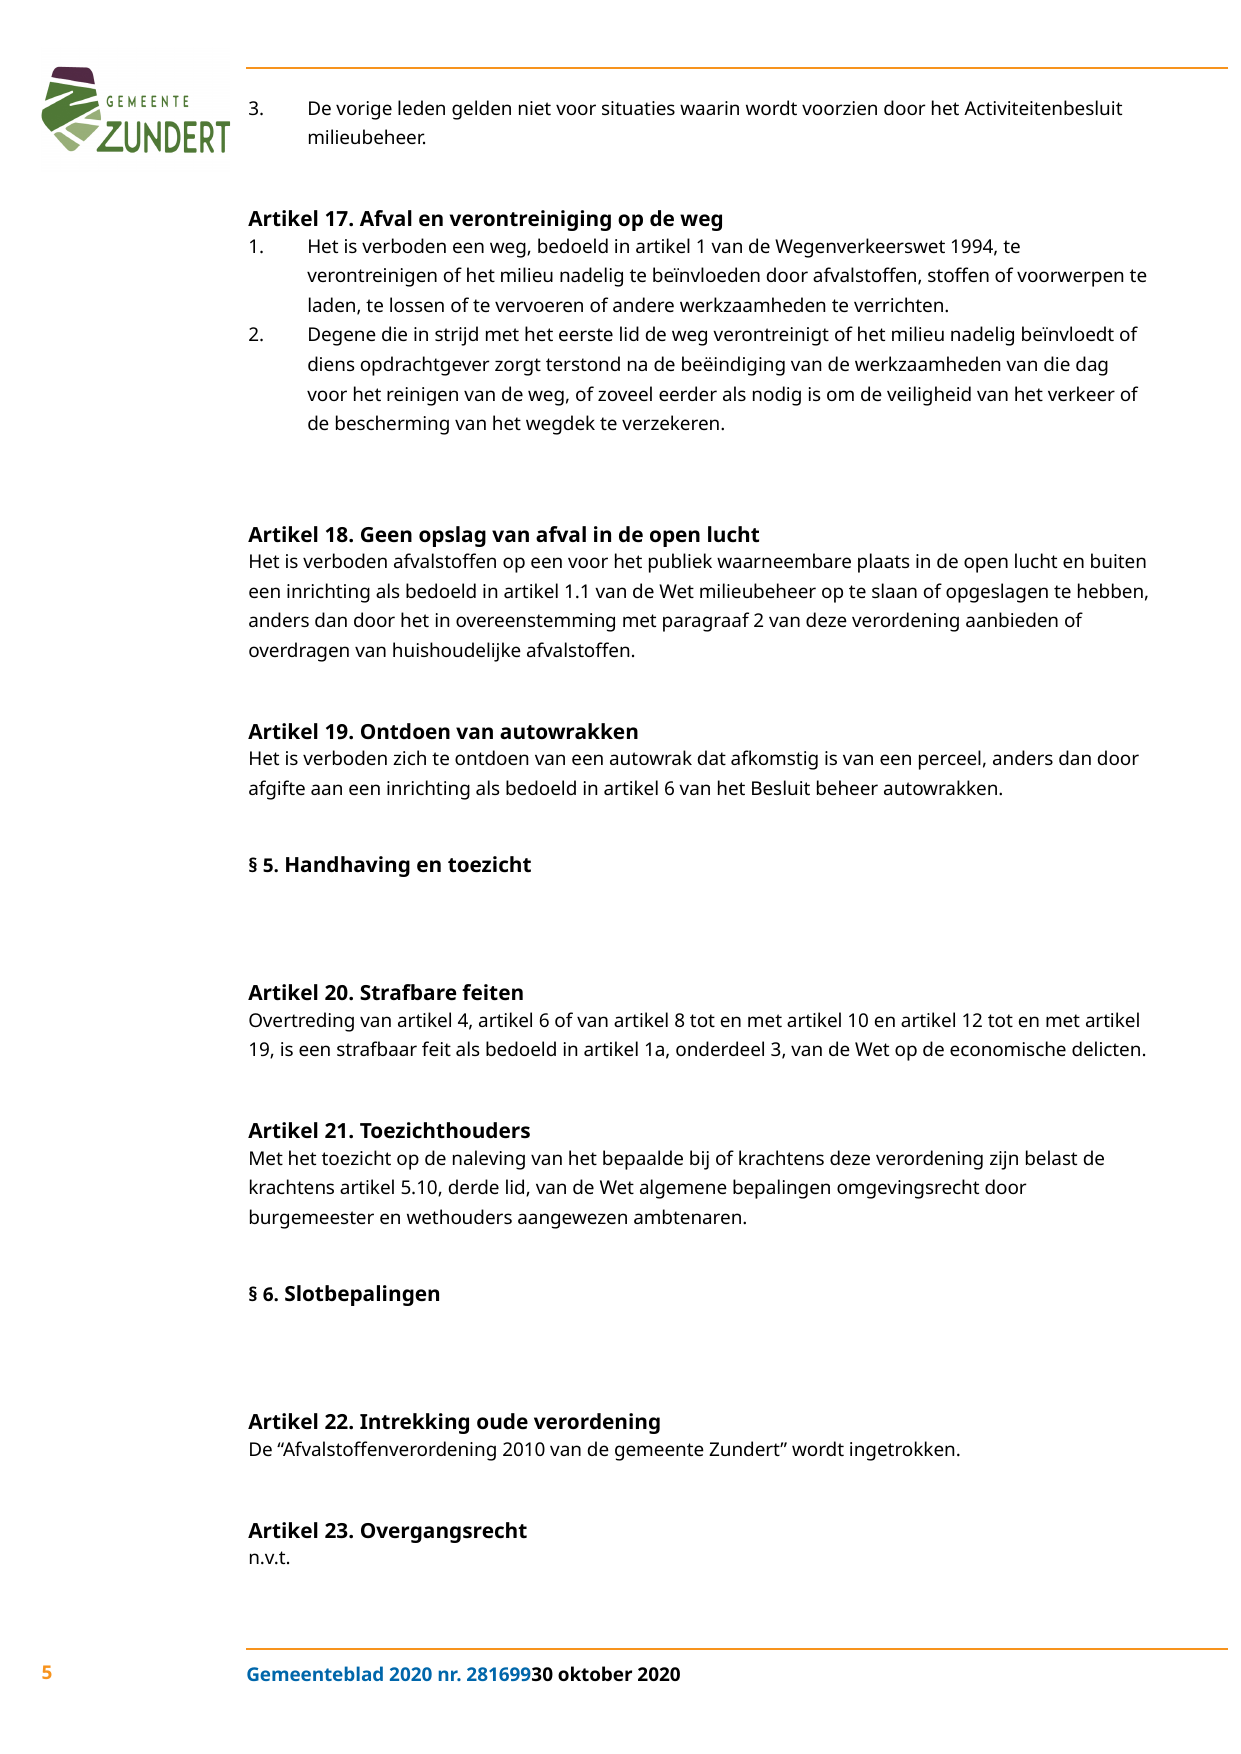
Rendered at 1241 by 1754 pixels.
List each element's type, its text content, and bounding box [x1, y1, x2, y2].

text Met het toezicht op de naleving van het bepaalde bij of krachtens deze verordening zijn belast de krachtens artikel 5.10, derde lid, van de Wet algemene bepalingen omgevingsrecht door burgemeester en wethouders aangewezen ambtenaren. [248, 1145, 1152, 1230]
text Het is verboden zich te ontdoen van een autowrak dat afkomstig is van een perceel, anders dan door afgifte aan een inrichting als bedoeld in artikel 6 van het Besluit beheer autowrakken. [248, 746, 1152, 801]
text Artikel 20. Strafbare feiten [248, 978, 1152, 1007]
picture [41, 47, 231, 172]
text De “Afvalstoffenverordening 2010 van de gemeente Zundert” wordt ingetrokken. [248, 1436, 1152, 1462]
text Het is verboden afvalstoffen op een voor het publiek waarneembare plaats in de open lucht en buiten een inrichting als bedoeld in artikel 1.1 van de Wet milieubeheer op te slaan of opgeslagen te hebben, anders dan door het in overeenstemming met paragraaf 2 van deze verordening aanbieden of overdragen van huishoudelijke afvalstoffen. [248, 548, 1152, 663]
text n.v.t. [248, 1544, 1152, 1570]
text Artikel 19. Ontdoen van autowrakken [248, 717, 1152, 746]
text Artikel 22. Intrekking oude verordening [248, 1407, 1152, 1436]
list De vorige leden gelden niet voor situaties waarin wordt voorzien door het Activiteitenbesluit milieubeheer. [248, 95, 1152, 150]
text § 6. Slotbepalingen [248, 1279, 1152, 1308]
text Artikel 21. Toezichthouders [248, 1116, 1152, 1145]
text Overtreding van artikel 4, artikel 6 of van artikel 8 tot en met artikel 10 en artikel 12 tot en met artikel 19, is een strafbaar feit als bedoeld in artikel 1a, onderdeel 3, van de Wet op de economische delicten. [248, 1007, 1152, 1062]
list Degene die in strijd met het eerste lid de weg verontreinigt of het milieu nadelig beïnvloedt of diens opdrachtgever zorgt terstond na de beëindiging van de werkzaamheden van die dag voor het reinigen van de weg, of zoveel eerder als nodig is om de veiligheid van het verkeer of de bescherming van het wegdek te verzekeren. [248, 322, 1152, 436]
text Artikel 18. Geen opslag van afval in de open lucht [248, 520, 1152, 548]
text Artikel 23. Overgangsrecht [248, 1516, 1152, 1544]
list Het is verboden een weg, bedoeld in artikel 1 van de Wegenverkeerswet 1994, te verontreinigen of het milieu nadelig te beïnvloeden door afvalstoffen, stoffen of voorwerpen te laden, te lossen of te vervoeren of andere werkzaamheden te verrichten. [248, 233, 1152, 318]
text Artikel 17. Afval en verontreiniging op de weg [248, 204, 1152, 233]
text § 5. Handhaving en toezicht [248, 850, 1152, 879]
